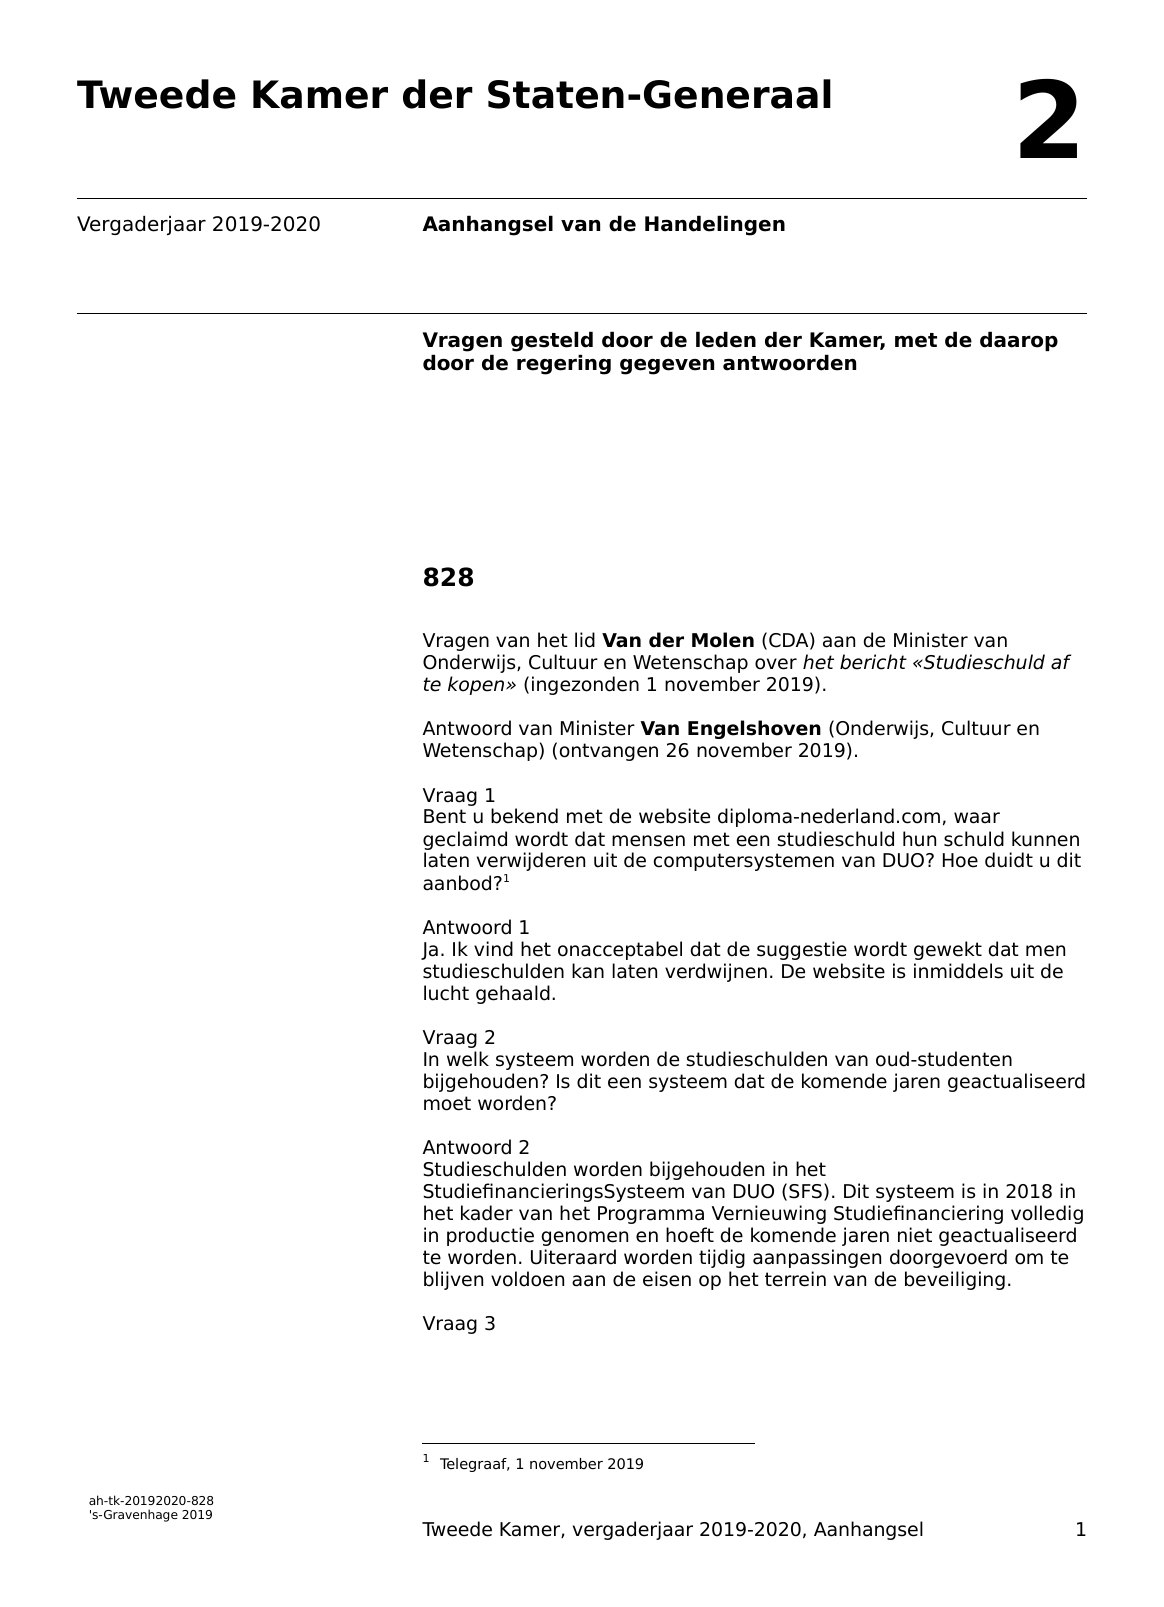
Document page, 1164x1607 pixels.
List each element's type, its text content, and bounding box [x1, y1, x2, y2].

table_cell Vergaderjaar 2019-2020 [77, 199, 422, 313]
text Studieschulden worden bijgehouden in het StudiefinancieringsSysteem van DUO (SFS). Dit systeem is in 2018 in het kader van het Programma Vernieuwing Studiefinanciering volledig in productie genomen en hoeft de komende jaren niet geactualiseerd te worden. Uiteraard worden tijdig aanpassingen doorgevoerd om te blijven voldoen aan de eisen op het terrein van de beveiliging. [422, 1159, 1087, 1291]
text Bent u bekend met de website diploma-nederland.com, waar geclaimd wordt dat mensen met een studieschuld hun schuld kunnen laten verwijderen uit de computersystemen van DUO? Hoe duidt u dit aanbod? [422, 806, 1087, 894]
text Antwoord van Minister Van Engelshoven (Onderwijs, Cultuur en Wetenschap) (ontvangen 26 november 2019). [422, 718, 1087, 762]
text Antwoord 1 [422, 917, 1087, 938]
text Vraag 2 [422, 1027, 1087, 1049]
text Ja. Ik vind het onacceptabel dat de suggestie wordt gewekt dat men studieschulden kan laten verdwijnen. De website is inmiddels uit de lucht gehaald. [422, 938, 1087, 1004]
text Telegraaf, 1 november 2019 [422, 1452, 1087, 1474]
table_header Tweede Kamer der Staten-Generaal [77, 59, 886, 198]
table_cell Aanhangsel van de Handelingen [422, 199, 1087, 313]
text In welk systeem worden de studieschulden van oud-studenten bijgehouden? Is dit een systeem dat de komende jaren geactualiseerd moet worden? [422, 1049, 1087, 1114]
text Vraag 1 [422, 784, 1087, 806]
table_cell [77, 314, 422, 375]
text ah-tk-20192020-828 [88, 1494, 323, 1508]
text 's-Gravenhage 2019 [88, 1508, 323, 1522]
table_cell Vragen gesteld door de leden der Kamer, met de daarop door de regering gegeven antwoorden [422, 314, 1087, 375]
text Antwoord 2 [422, 1137, 1087, 1159]
text 828 [422, 563, 1087, 592]
text Vragen van het lid Van der Molen (CDA) aan de Minister van Onderwijs, Cultuur en Wetenschap over het bericht «Studieschuld af te kopen» (ingezonden 1 november 2019). [422, 630, 1087, 696]
table_header 2 [886, 59, 1087, 198]
text Vraag 3 [422, 1313, 1087, 1335]
